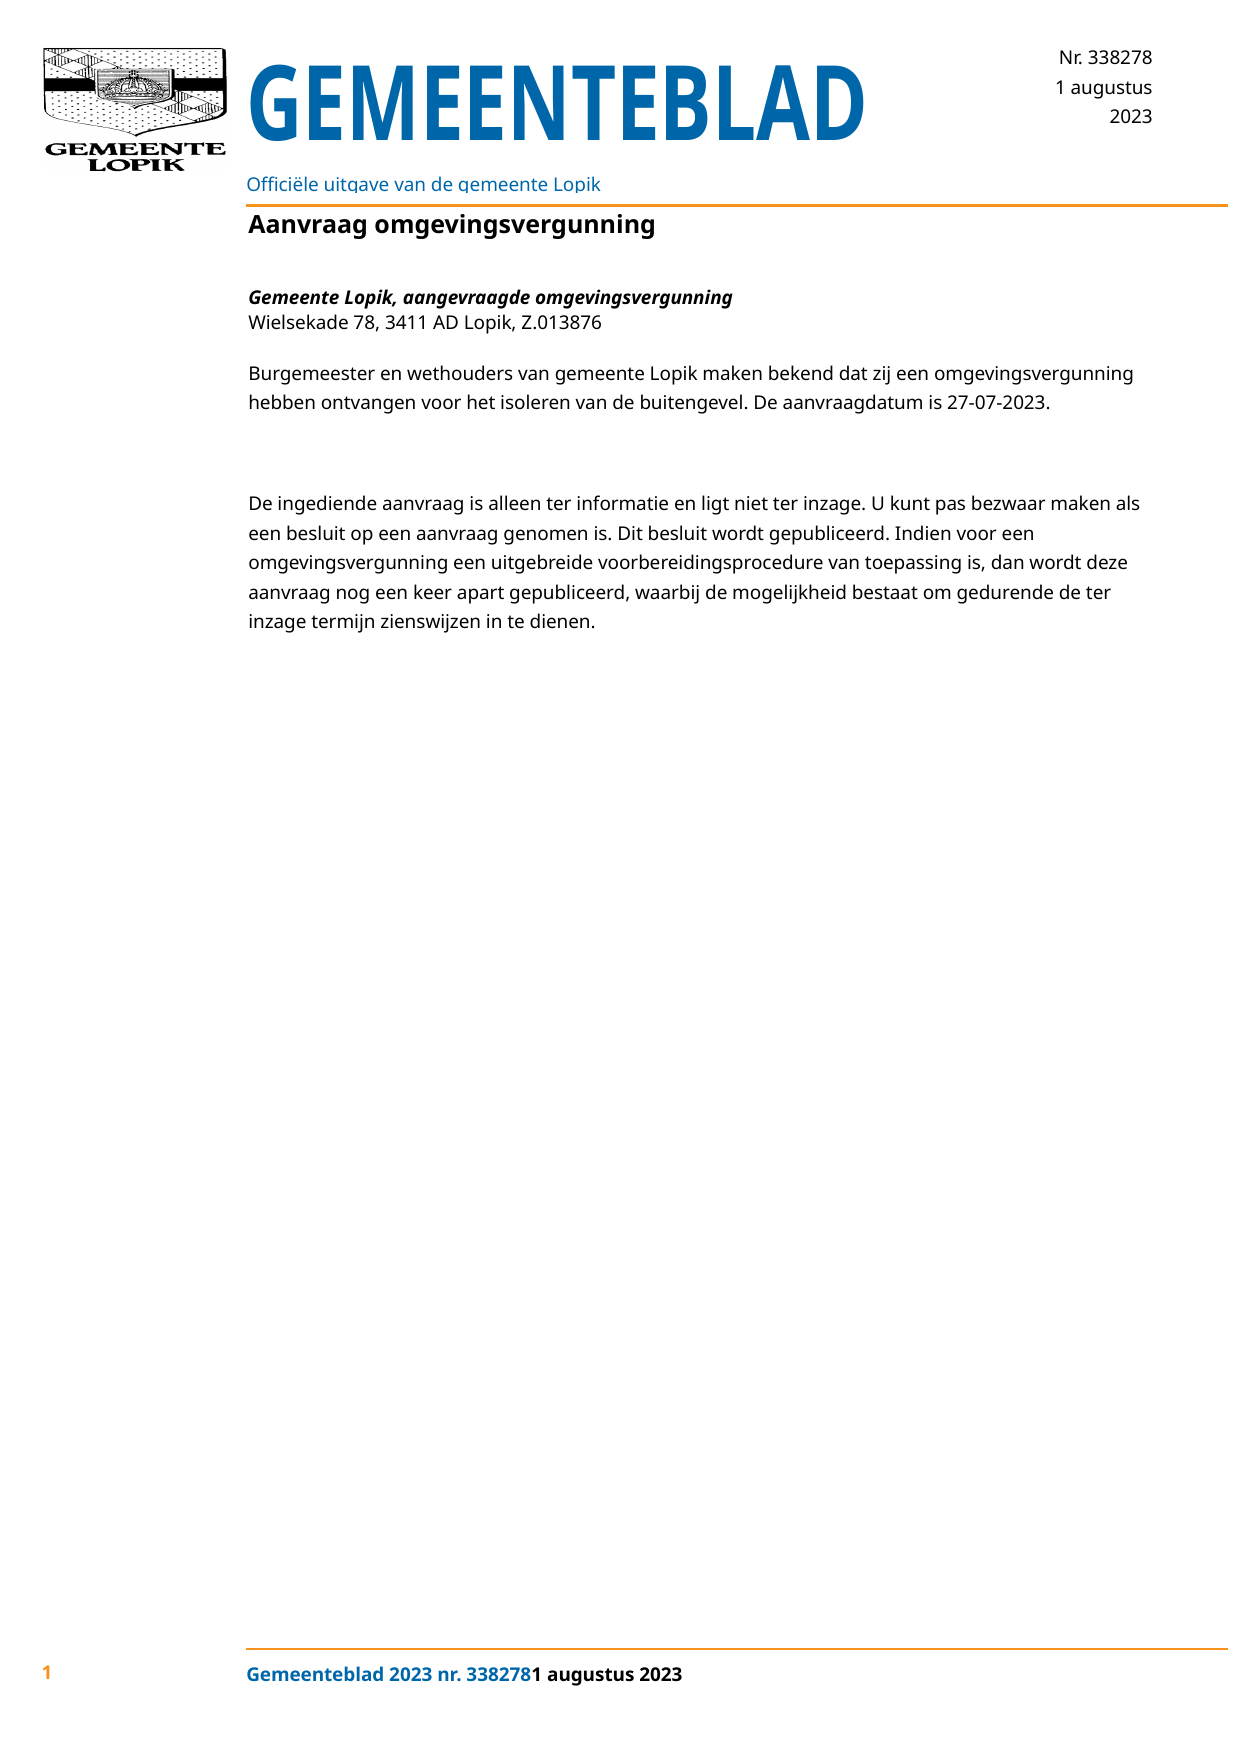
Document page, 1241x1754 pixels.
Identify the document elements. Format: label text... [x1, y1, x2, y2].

text Gemeente Lopik, aangevraagde omgevingsvergunning [248, 284, 1152, 309]
text De ingediende aanvraag is alleen ter informatie en ligt niet ter inzage. U kunt pas bezwaar maken als een besluit op een aanvraag genomen is. Dit besluit wordt gepubliceerd. Indien voor een omgevingsvergunning een uitgebreide voorbereidingsprocedure van toepassing is, dan wordt deze aanvraag nog een keer apart gepubliceerd, waarbij de mogelijkheid bestaat om gedurende de ter inzage termijn zienswijzen in te dienen. [248, 490, 1152, 634]
text Wielsekade 78, 3411 AD Lopik, Z.013876 [248, 309, 1152, 335]
picture [41, 47, 231, 172]
text Aanvraag omgevingsvergunning [248, 207, 1152, 241]
text Burgemeester en wethouders van gemeente Lopik maken bekend dat zij een omgevingsvergunning hebben ontvangen voor het isoleren van de buitengevel. De aanvraagdatum is 27-07-2023. [248, 360, 1152, 415]
